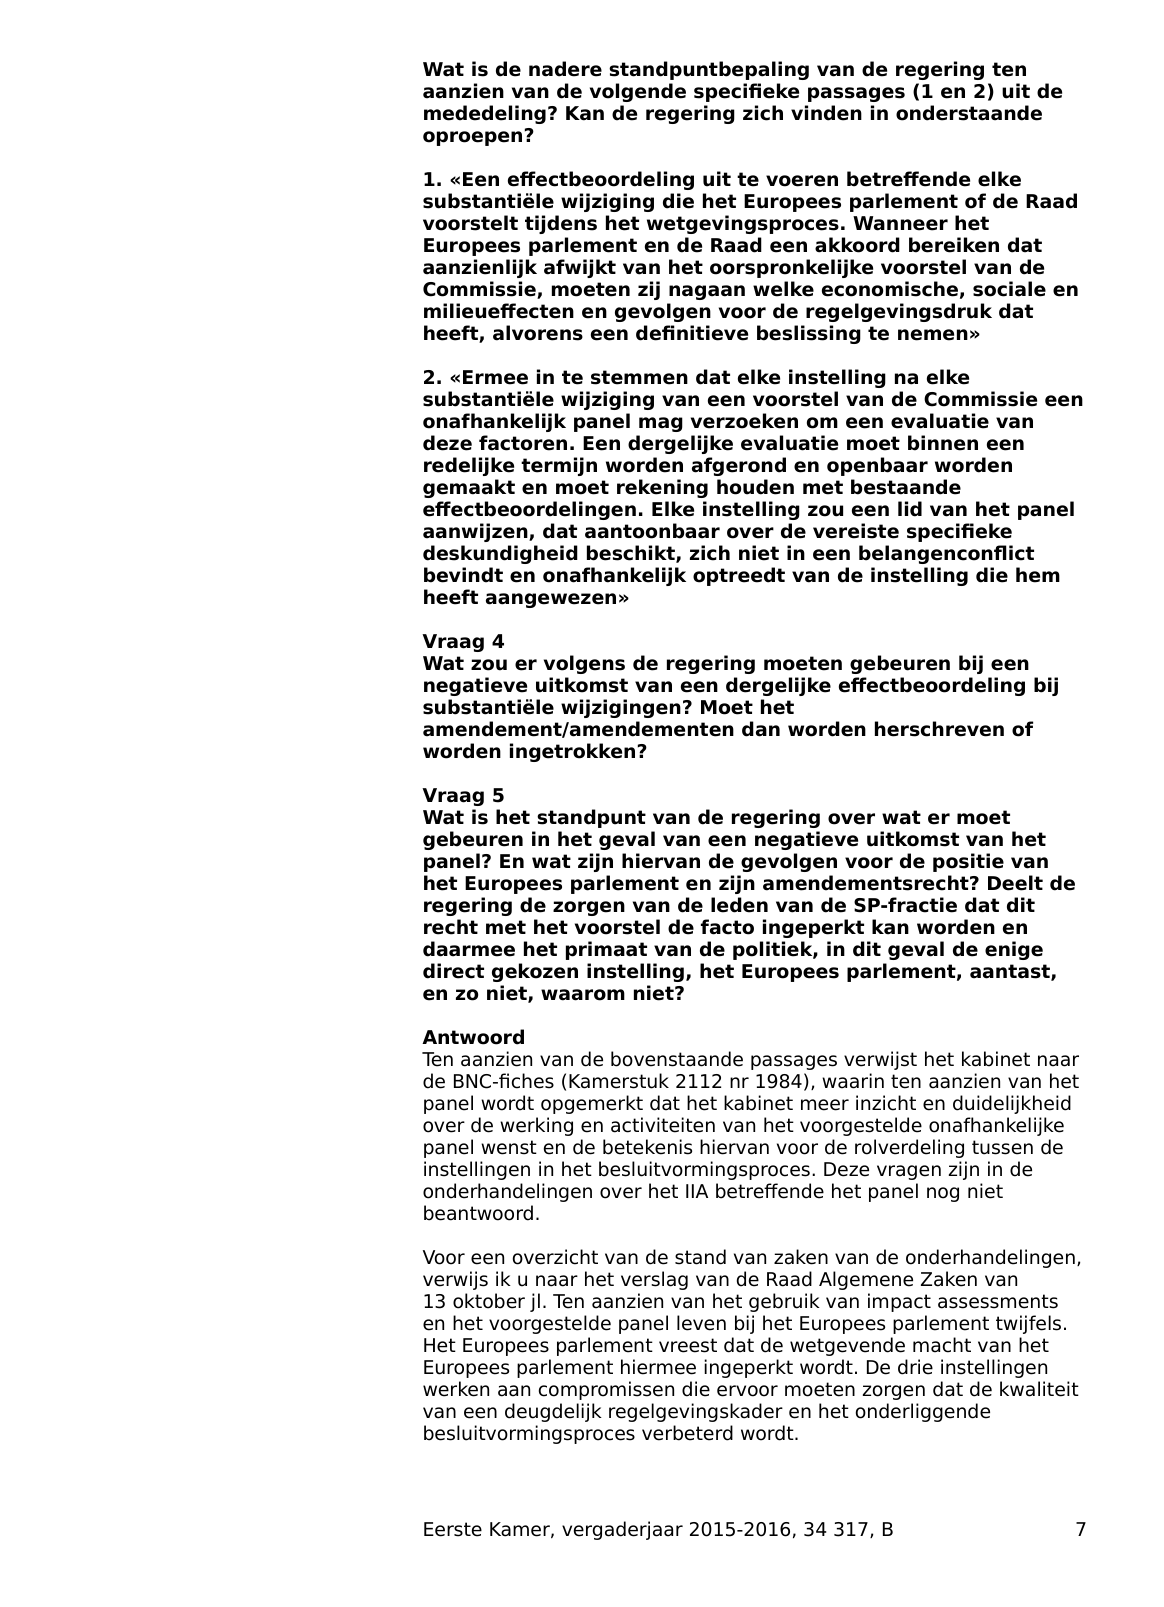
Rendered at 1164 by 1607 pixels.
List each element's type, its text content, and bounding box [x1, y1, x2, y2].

text Vraag 5 [422, 785, 1087, 807]
text 2. «Ermee in te stemmen dat elke instelling na elke substantiële wijziging van een voorstel van de Commissie een onafhankelijk panel mag verzoeken om een evaluatie van deze factoren. Een dergelijke evaluatie moet binnen een redelijke termijn worden afgerond en openbaar worden gemaakt en moet rekening houden met bestaande effectbeoordelingen. Elke instelling zou een lid van het panel aanwijzen, dat aantoonbaar over de vereiste specifieke deskundigheid beschikt, zich niet in een belangenconflict bevindt en onafhankelijk optreedt van de instelling die hem heeft aangewezen» [422, 367, 1087, 609]
text Voor een overzicht van de stand van zaken van de onderhandelingen, verwijs ik u naar het verslag van de Raad Algemene Zaken van 13 oktober jl. Ten aanzien van het gebruik van impact assessments en het voorgestelde panel leven bij het Europees parlement twijfels. Het Europees parlement vreest dat de wetgevende macht van het Europees parlement hiermee ingeperkt wordt. De drie instellingen werken aan compromissen die ervoor moeten zorgen dat de kwaliteit van een deugdelijk regelgevingskader en het onderliggende besluitvormingsproces verbeterd wordt. [422, 1247, 1087, 1445]
text Vraag 4 [422, 631, 1087, 653]
text Wat zou er volgens de regering moeten gebeuren bij een negatieve uitkomst van een dergelijke effectbeoordeling bij substantiële wijzigingen? Moet het amendement/amendementen dan worden herschreven of worden ingetrokken? [422, 653, 1087, 763]
text 1. «Een effectbeoordeling uit te voeren betreffende elke substantiële wijziging die het Europees parlement of de Raad voorstelt tijdens het wetgevingsproces. Wanneer het Europees parlement en de Raad een akkoord bereiken dat aanzienlijk afwijkt van het oorspronkelijke voorstel van de Commissie, moeten zij nagaan welke economische, sociale en milieueffecten en gevolgen voor de regelgevingsdruk dat heeft, alvorens een definitieve beslissing te nemen» [422, 169, 1087, 345]
text Wat is de nadere standpuntbepaling van de regering ten aanzien van de volgende specifieke passages (1 en 2) uit de mededeling? Kan de regering zich vinden in onderstaande oproepen? [422, 59, 1087, 147]
text Wat is het standpunt van de regering over wat er moet gebeuren in het geval van een negatieve uitkomst van het panel? En wat zijn hiervan de gevolgen voor de positie van het Europees parlement en zijn amendementsrecht? Deelt de regering de zorgen van de leden van de SP-fractie dat dit recht met het voorstel de facto ingeperkt kan worden en daarmee het primaat van de politiek, in dit geval de enige direct gekozen instelling, het Europees parlement, aantast, en zo niet, waarom niet? [422, 807, 1087, 1005]
text Antwoord [422, 1027, 1087, 1049]
text Ten aanzien van de bovenstaande passages verwijst het kabinet naar de BNC-fiches (Kamerstuk 2112 nr 1984), waarin ten aanzien van het panel wordt opgemerkt dat het kabinet meer inzicht en duidelijkheid over de werking en activiteiten van het voorgestelde onafhankelijke panel wenst en de betekenis hiervan voor de rolverdeling tussen de instellingen in het besluitvormingsproces. Deze vragen zijn in de onderhandelingen over het IIA betreffende het panel nog niet beantwoord. [422, 1049, 1087, 1225]
